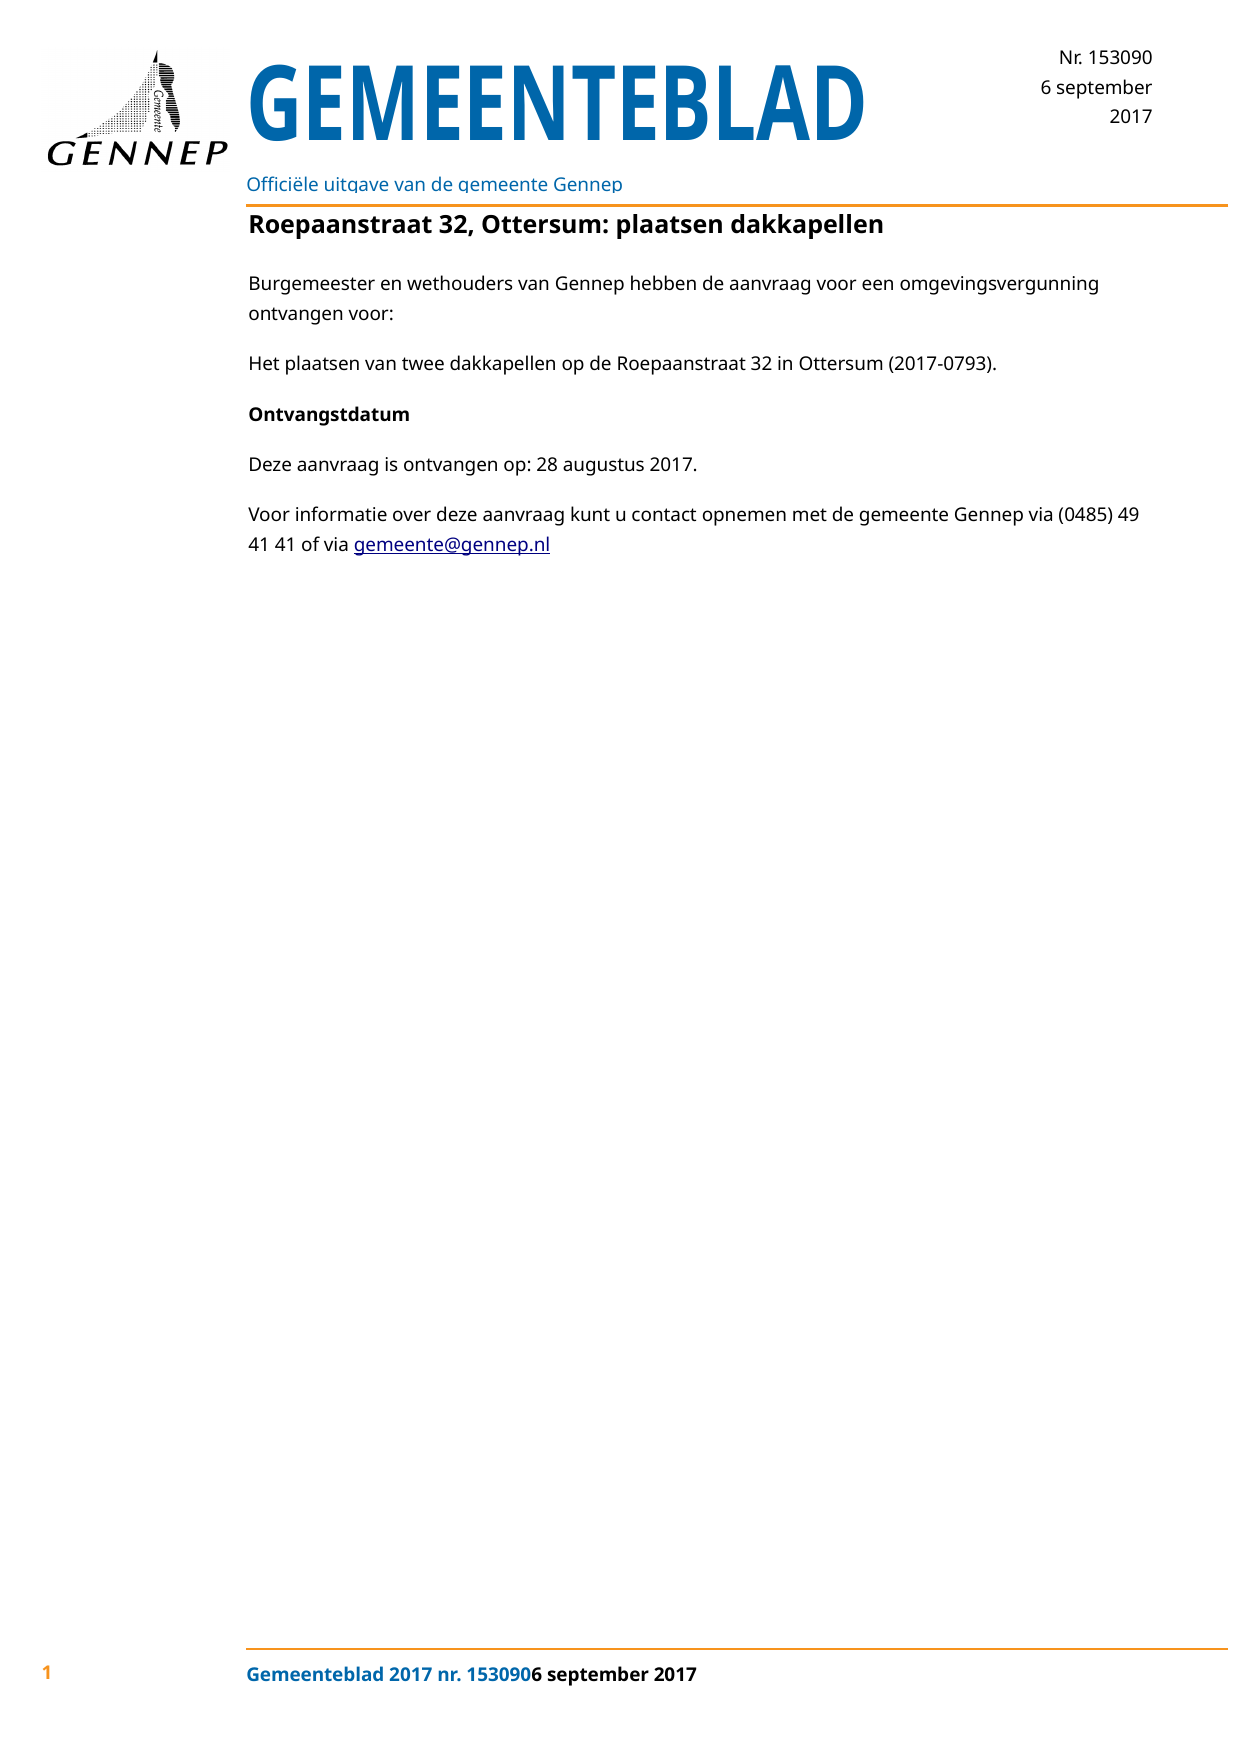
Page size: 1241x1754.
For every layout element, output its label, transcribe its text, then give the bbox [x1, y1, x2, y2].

text Roepaanstraat 32, Ottersum: plaatsen dakkapellen [248, 207, 1152, 241]
picture [41, 47, 231, 172]
text Voor informatie over deze aanvraag kunt u contact opnemen met de gemeente Gennep via (0485) 49 41 41 of via gemeente@gennep.nl [248, 502, 1152, 557]
text Het plaatsen van twee dakkapellen op de Roepaanstraat 32 in Ottersum (2017-0793). [248, 350, 1152, 376]
text Burgemeester en wethouders van Gennep hebben de aanvraag voor een omgevingsvergunning ontvangen voor: [248, 270, 1152, 326]
text Ontvangstdatum [248, 401, 1152, 426]
text Deze aanvraag is ontvangen op: 28 augustus 2017. [248, 451, 1152, 477]
